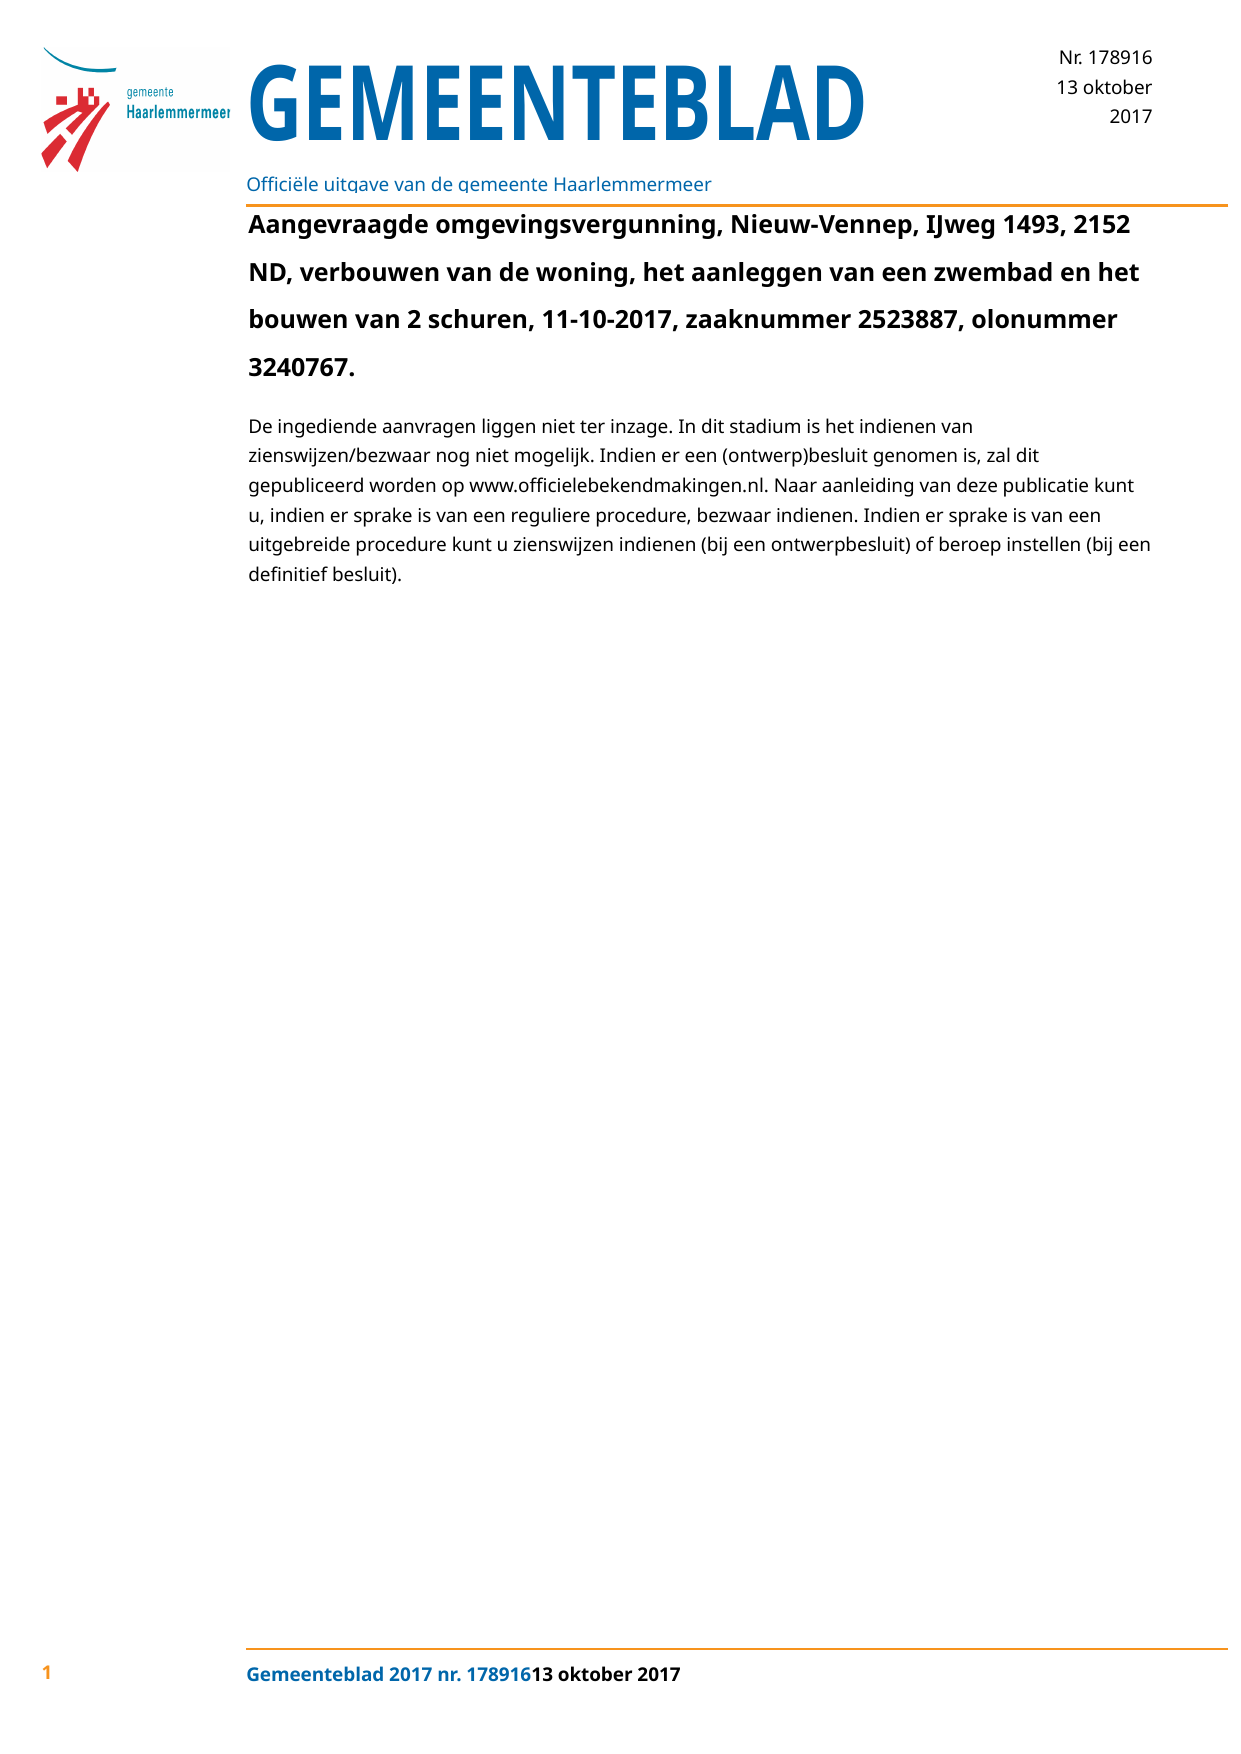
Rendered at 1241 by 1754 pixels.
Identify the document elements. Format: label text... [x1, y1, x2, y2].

picture [41, 47, 231, 172]
text Aangevraagde omgevingsvergunning, Nieuw-Vennep, IJweg 1493, 2152 ND, verbouwen van de woning, het aanleggen van een zwembad en het bouwen van 2 schuren, 11-10-2017, zaaknummer 2523887, olonummer 3240767. [248, 207, 1152, 384]
text De ingediende aanvragen liggen niet ter inzage. In dit stadium is het indienen van zienswijzen/bezwaar nog niet mogelijk. Indien er een (ontwerp)besluit genomen is, zal dit gepubliceerd worden op www.officielebekendmakingen.nl. Naar aanleiding van deze publicatie kunt u, indien er sprake is van een reguliere procedure, bezwaar indienen. Indien er sprake is van een uitgebreide procedure kunt u zienswijzen indienen (bij een ontwerpbesluit) of beroep instellen (bij een definitief besluit). [248, 413, 1152, 587]
